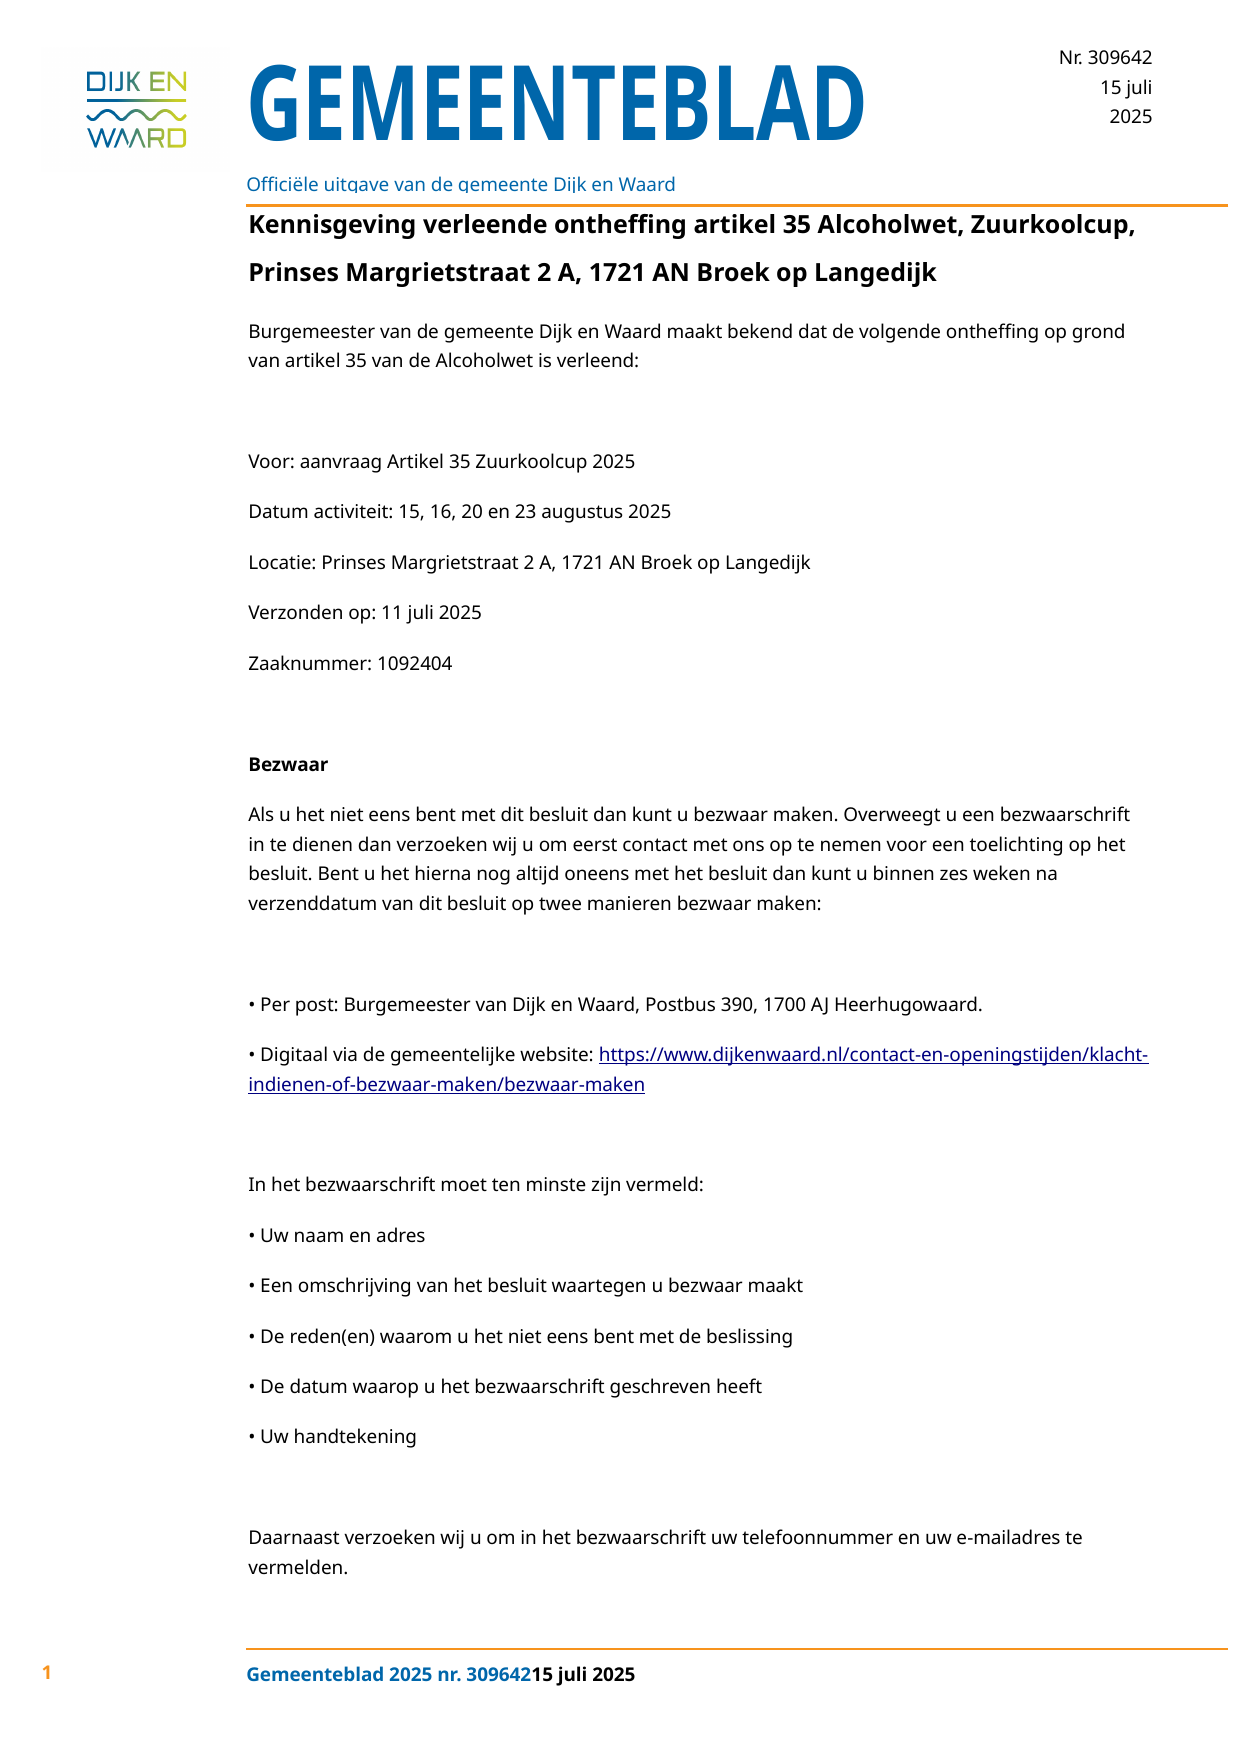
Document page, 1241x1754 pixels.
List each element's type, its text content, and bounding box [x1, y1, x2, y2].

text • Per post: Burgemeester van Dijk en Waard, Postbus 390, 1700 AJ Heerhugowaard. [248, 991, 1152, 1017]
picture [41, 47, 231, 172]
text Verzonden op: 11 juli 2025 [248, 599, 1152, 625]
text Daarnaast verzoeken wij u om in het bezwaarschrift uw telefoonnummer en uw e-mailadres te vermelden. [248, 1524, 1152, 1580]
text Voor: aanvraag Artikel 35 Zuurkoolcup 2025 [248, 448, 1152, 474]
text Bezwaar [248, 751, 1152, 777]
text • Uw naam en adres [248, 1222, 1152, 1248]
text • Uw handtekening [248, 1424, 1152, 1449]
text • De datum waarop u het bezwaarschrift geschreven heeft [248, 1373, 1152, 1399]
text Datum activiteit: 15, 16, 20 en 23 augustus 2025 [248, 499, 1152, 524]
text • De reden(en) waarom u het niet eens bent met de beslissing [248, 1323, 1152, 1349]
text Burgemeester van de gemeente Dijk en Waard maakt bekend dat de volgende ontheffing op grond van artikel 35 van de Alcoholwet is verleend: [248, 318, 1152, 373]
text • Een omschrijving van het besluit waartegen u bezwaar maakt [248, 1272, 1152, 1298]
text Kennisgeving verleende ontheffing artikel 35 Alcoholwet, Zuurkoolcup, Prinses Margrietstraat 2 A, 1721 AN Broek op Langedijk [248, 207, 1152, 288]
text Zaaknummer: 1092404 [248, 650, 1152, 676]
text • Digitaal via de gemeentelijke website: https://www.dijkenwaard.nl/contact-en-openingstijden/klacht-indienen-of-bezwaar-maken/bezwaar-maken [248, 1041, 1152, 1097]
text Locatie: Prinses Margrietstraat 2 A, 1721 AN Broek op Langedijk [248, 549, 1152, 575]
text In het bezwaarschrift moet ten minste zijn vermeld: [248, 1172, 1152, 1197]
text Als u het niet eens bent met dit besluit dan kunt u bezwaar maken. Overweegt u een bezwaarschrift in te dienen dan verzoeken wij u om eerst contact met ons op te nemen voor een toelichting op het besluit. Bent u het hierna nog altijd oneens met het besluit dan kunt u binnen zes weken na verzenddatum van dit besluit op twee manieren bezwaar maken: [248, 801, 1152, 916]
